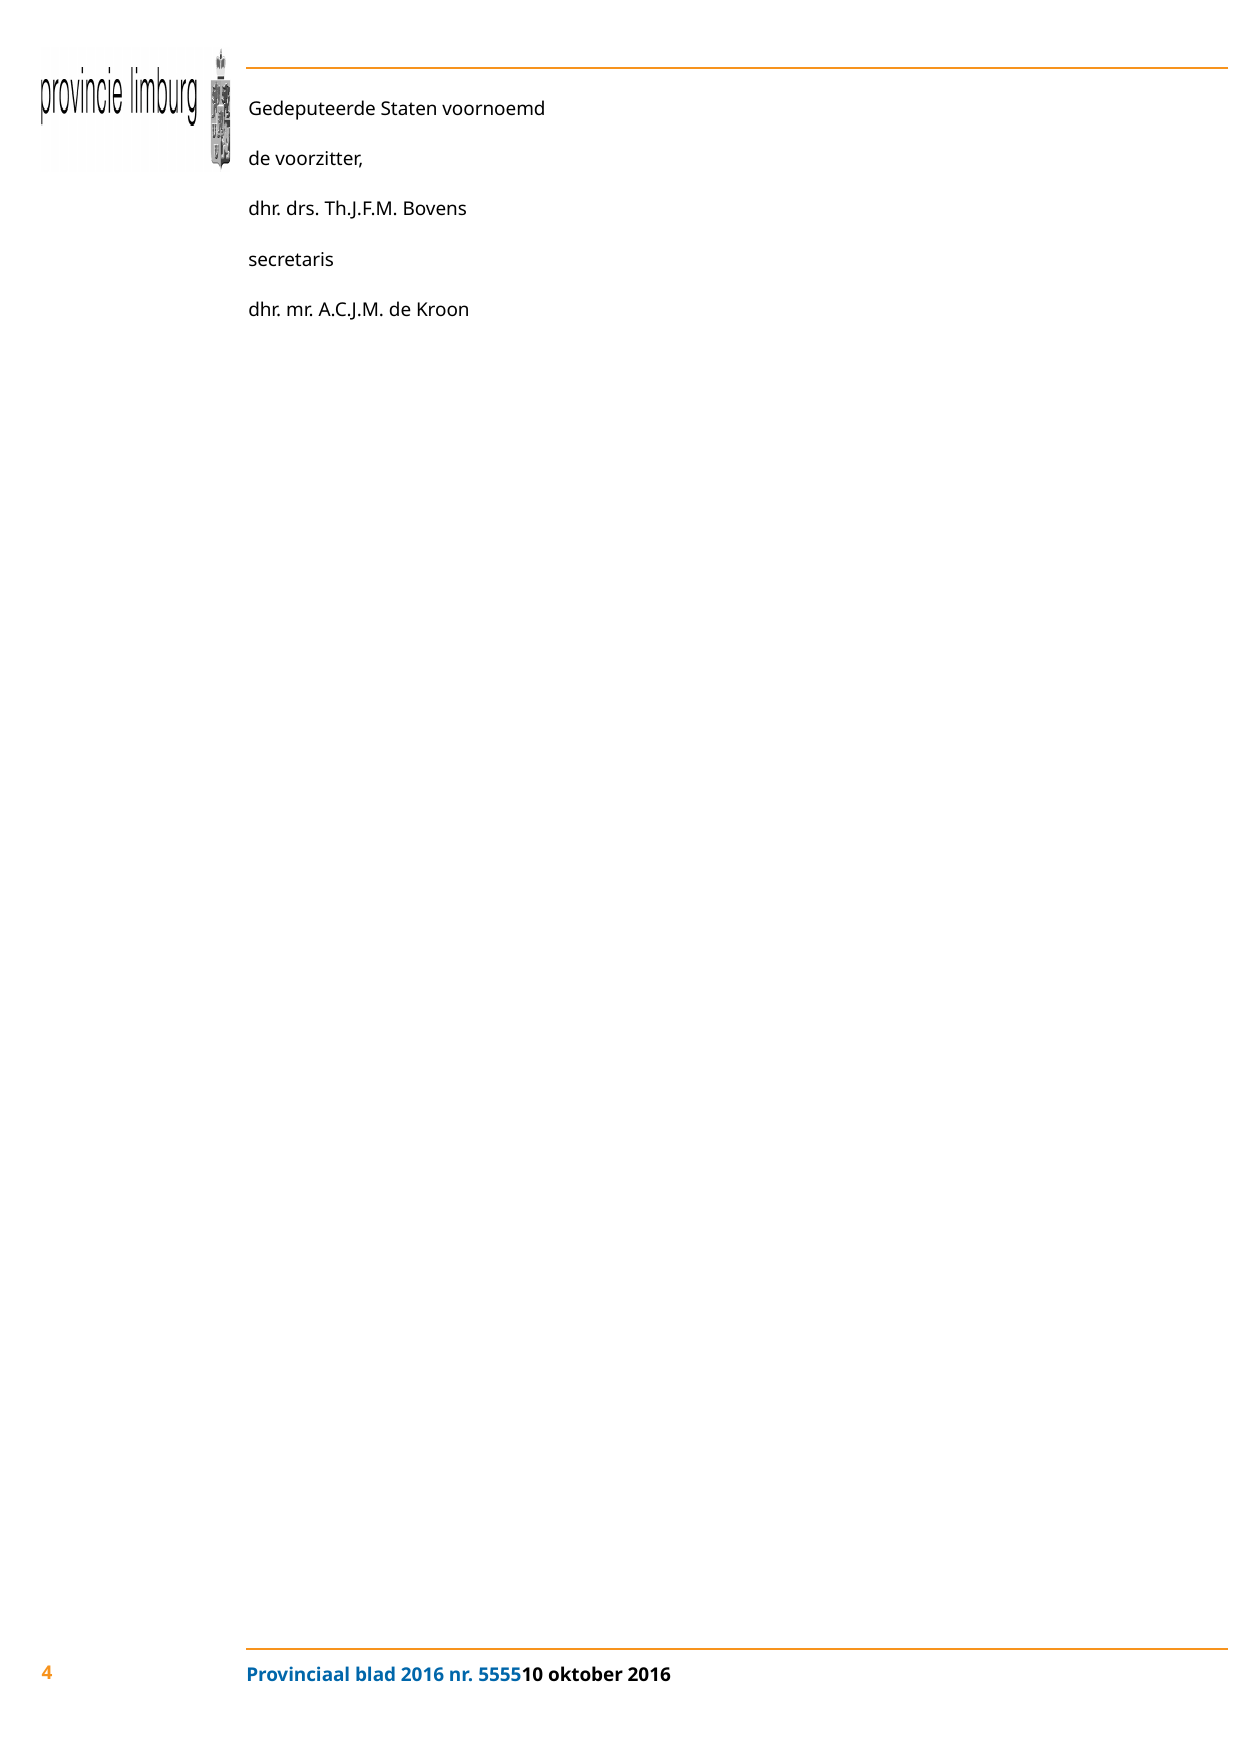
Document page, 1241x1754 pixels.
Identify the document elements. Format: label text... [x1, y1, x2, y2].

text dhr. drs. Th.J.F.M. Bovens [248, 196, 1152, 221]
text Gedeputeerde Staten voornoemd [248, 95, 1152, 121]
text de voorzitter, [248, 145, 1152, 171]
text secretaris [248, 246, 1152, 272]
picture [41, 47, 231, 172]
text dhr. mr. A.C.J.M. de Kroon [248, 296, 1152, 322]
